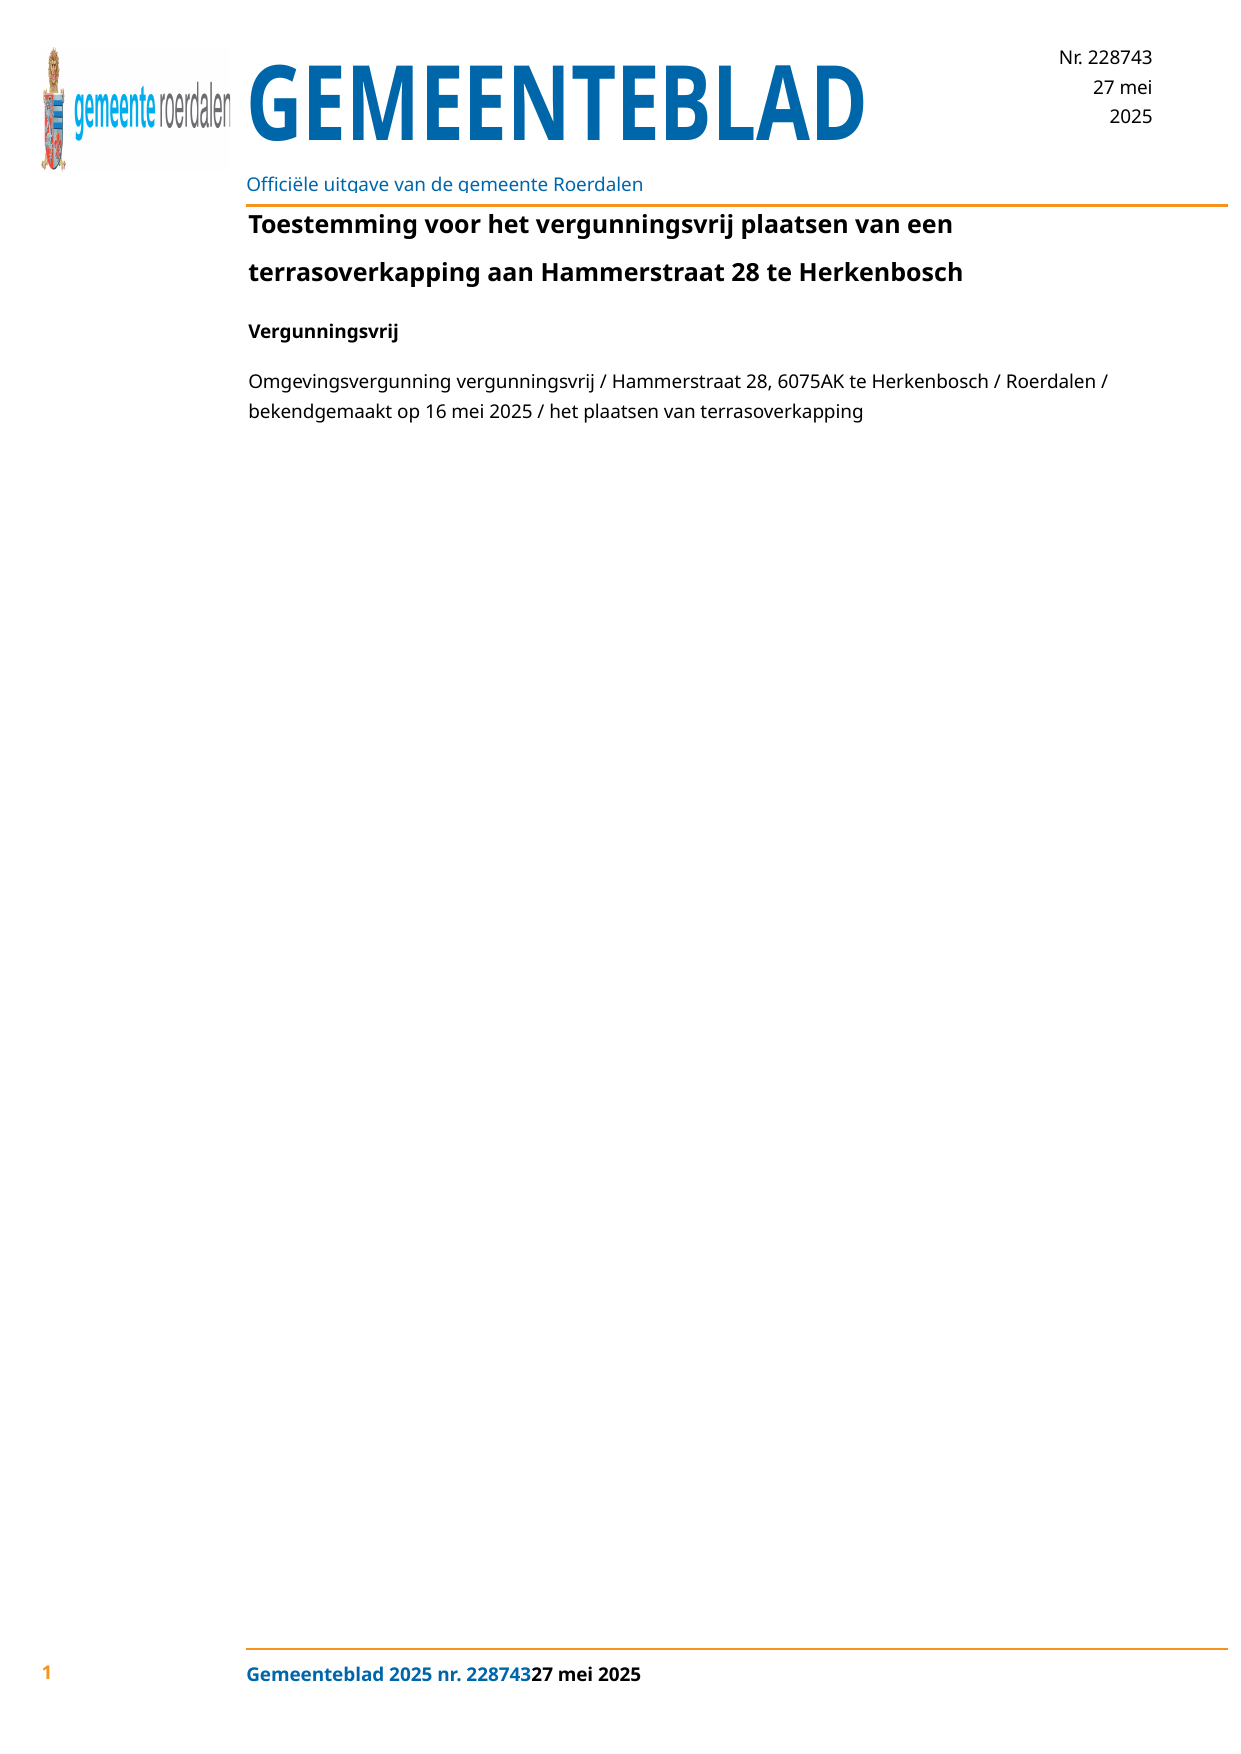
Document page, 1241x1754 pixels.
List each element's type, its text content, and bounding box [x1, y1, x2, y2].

picture [41, 47, 231, 172]
text Toestemming voor het vergunningsvrij plaatsen van een terrasoverkapping aan Hammerstraat 28 te Herkenbosch [248, 207, 1152, 288]
text Vergunningsvrij [248, 318, 1152, 344]
text Omgevingsvergunning vergunningsvrij / Hammerstraat 28, 6075AK te Herkenbosch / Roerdalen / bekendgemaakt op 16 mei 2025 / het plaatsen van terrasoverkapping [248, 368, 1152, 424]
